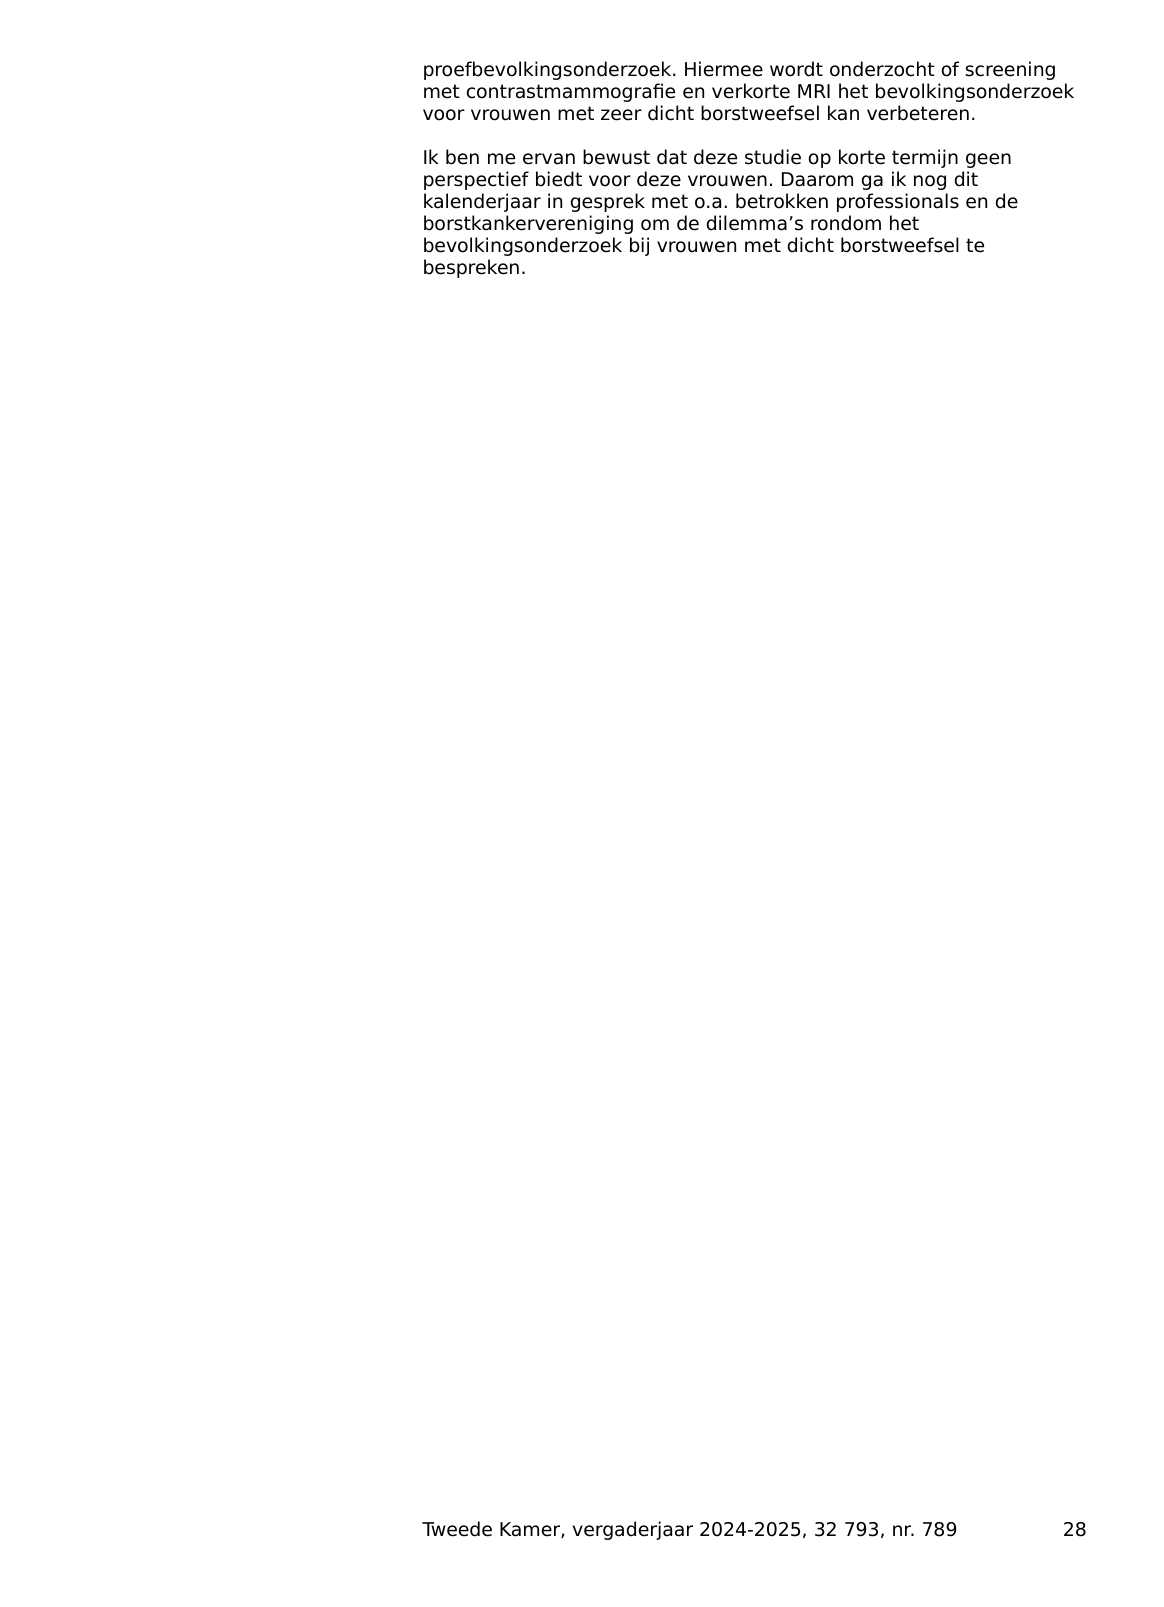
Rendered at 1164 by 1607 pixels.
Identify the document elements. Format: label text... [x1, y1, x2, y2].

text proefbevolkingsonderzoek. Hiermee wordt onderzocht of screening met contrastmammografie en verkorte MRI het bevolkingsonderzoek voor vrouwen met zeer dicht borstweefsel kan verbeteren. [422, 59, 1087, 125]
text Ik ben me ervan bewust dat deze studie op korte termijn geen perspectief biedt voor deze vrouwen. Daarom ga ik nog dit kalenderjaar in gesprek met o.a. betrokken professionals en de borstkankervereniging om de dilemma’s rondom het bevolkingsonderzoek bij vrouwen met dicht borstweefsel te bespreken. [422, 147, 1087, 279]
